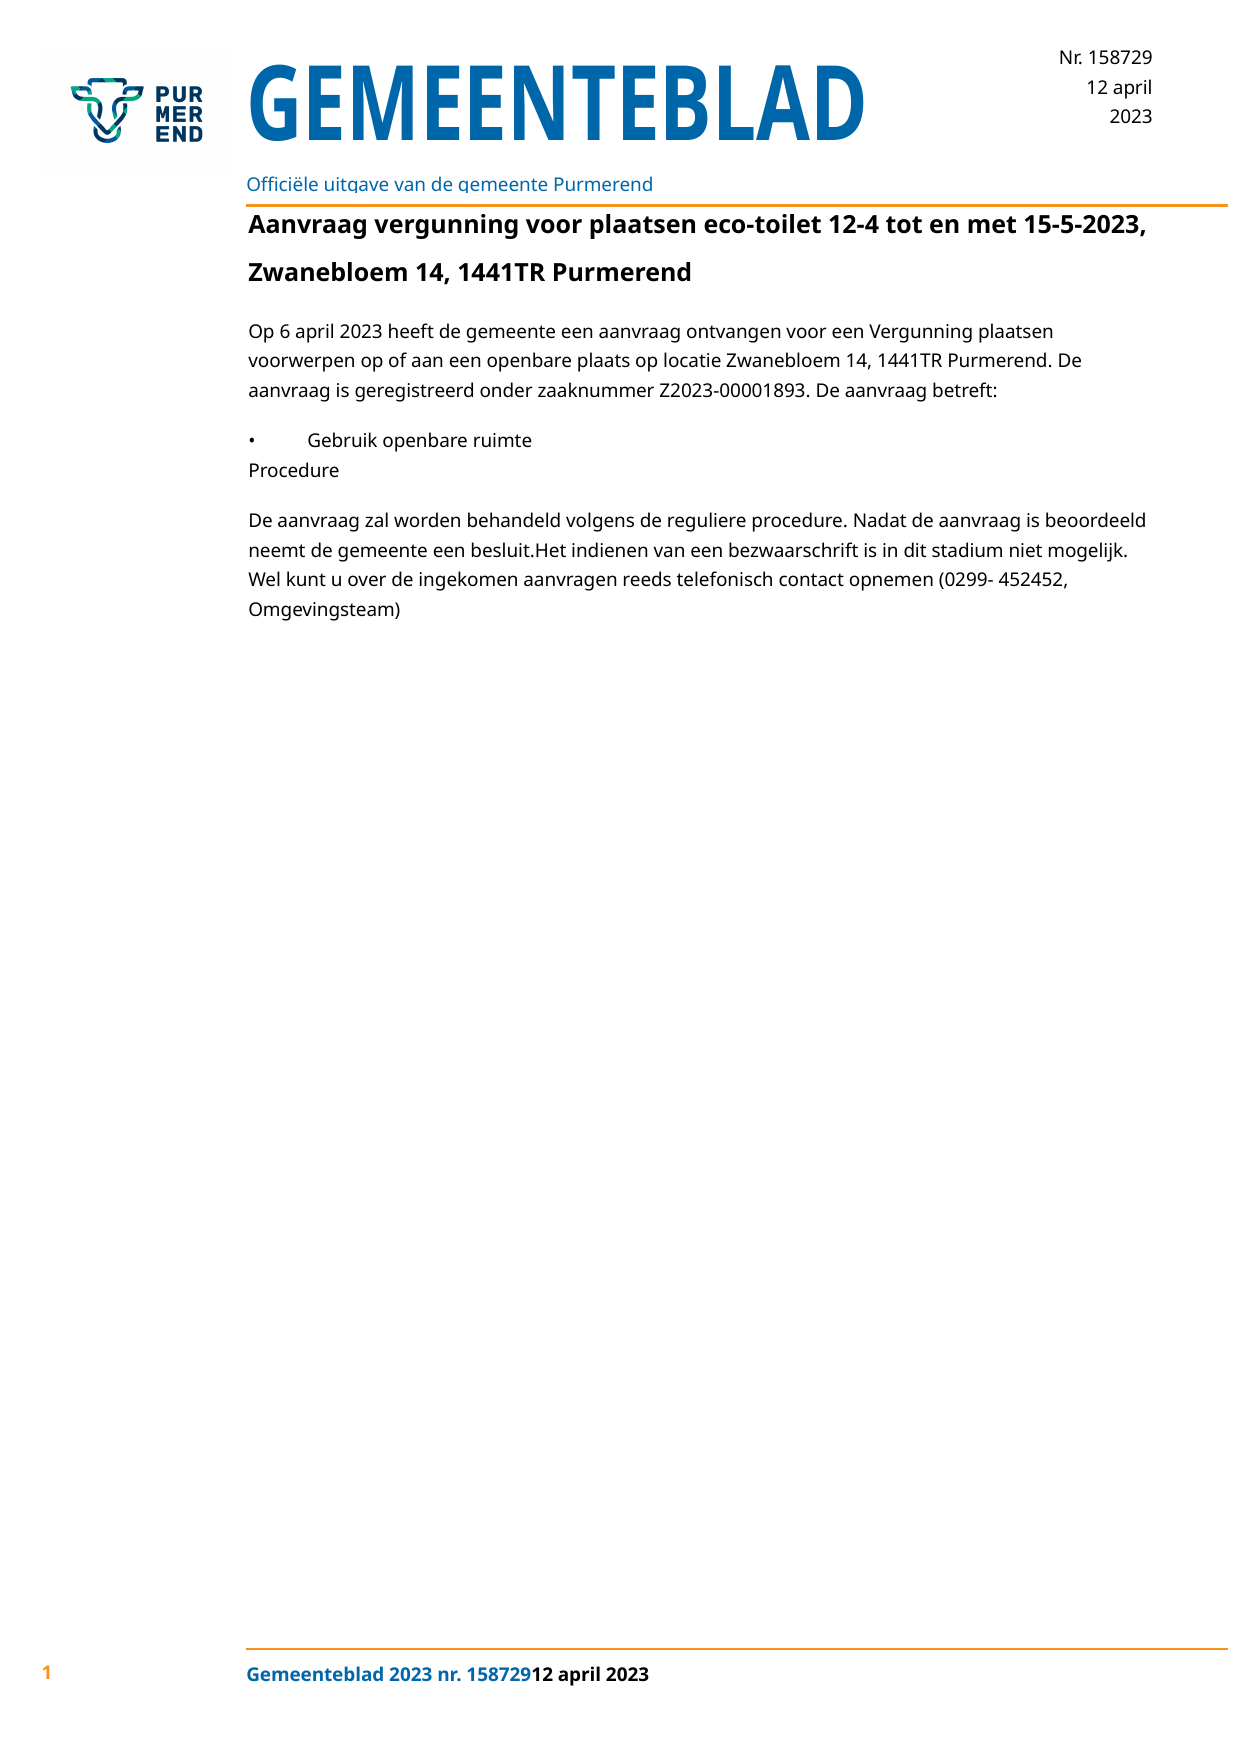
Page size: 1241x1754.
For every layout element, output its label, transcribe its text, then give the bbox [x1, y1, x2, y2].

picture [41, 47, 231, 172]
text De aanvraag zal worden behandeld volgens de reguliere procedure. Nadat de aanvraag is beoordeeld neemt de gemeente een besluit.Het indienen van een bezwaarschrift is in dit stadium niet mogelijk. Wel kunt u over de ingekomen aanvragen reeds telefonisch contact opnemen (0299- 452452, Omgevingsteam) [248, 507, 1152, 622]
text Procedure [248, 457, 1152, 483]
list Gebruik openbare ruimte [248, 427, 1152, 453]
text Op 6 april 2023 heeft de gemeente een aanvraag ontvangen voor een Vergunning plaatsen voorwerpen op of aan een openbare plaats op locatie Zwanebloem 14, 1441TR Purmerend. De aanvraag is geregistreerd onder zaaknummer Z2023-00001893. De aanvraag betreft: [248, 318, 1152, 403]
text Aanvraag vergunning voor plaatsen eco-toilet 12-4 tot en met 15-5-2023, Zwanebloem 14, 1441TR Purmerend [248, 207, 1152, 288]
